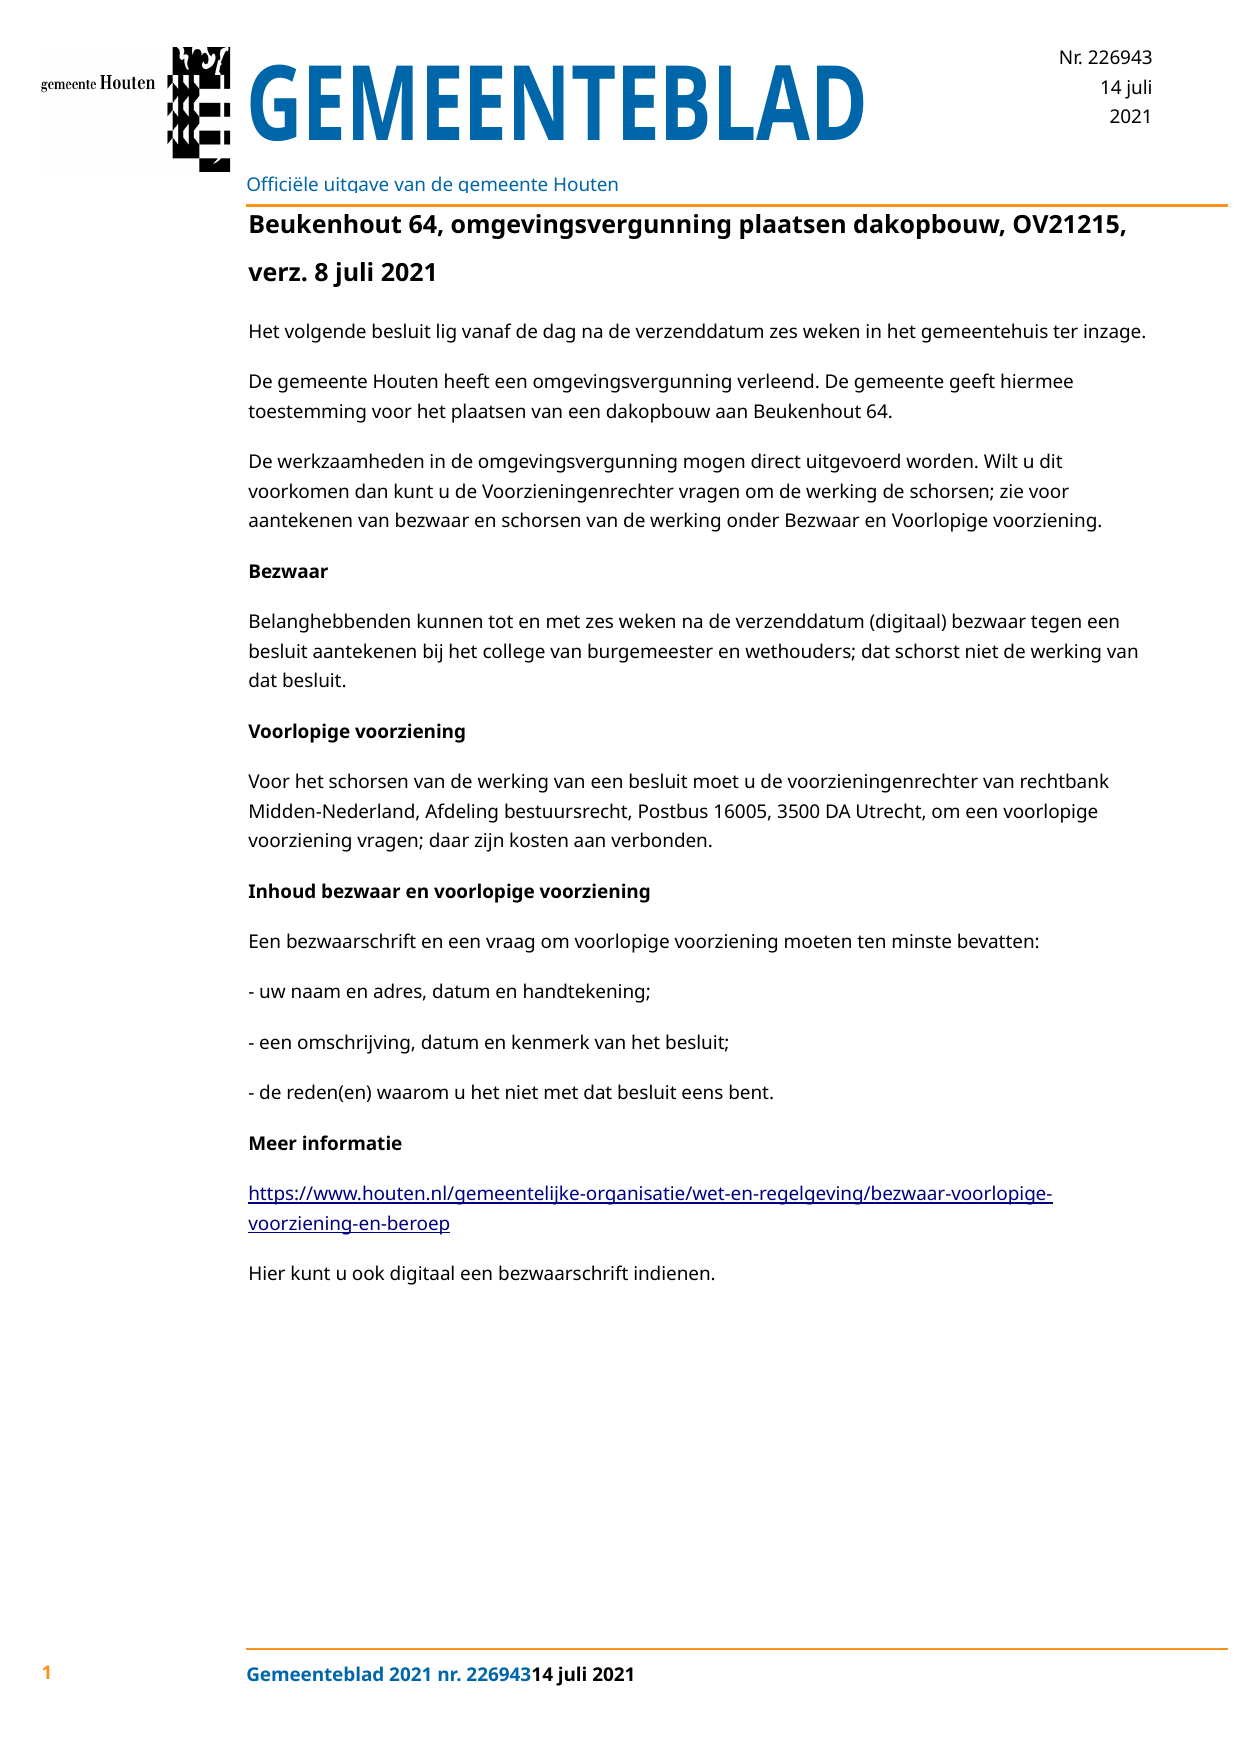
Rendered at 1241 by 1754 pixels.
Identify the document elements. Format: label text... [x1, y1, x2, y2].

text De werkzaamheden in de omgevingsvergunning mogen direct uitgevoerd worden. Wilt u dit voorkomen dan kunt u de Voorzieningenrechter vragen om de werking de schorsen; zie voor aantekenen van bezwaar en schorsen van de werking onder Bezwaar en Voorlopige voorziening. [248, 448, 1152, 533]
text Een bezwaarschrift en een vraag om voorlopige voorziening moeten ten minste bevatten: [248, 928, 1152, 954]
text Inhoud bezwaar en voorlopige voorziening [248, 878, 1152, 904]
text https://www.houten.nl/gemeentelijke-organisatie/wet-en-regelgeving/bezwaar-voorlopige-voorziening-en-beroep [248, 1180, 1152, 1236]
text Hier kunt u ook digitaal een bezwaarschrift indienen. [248, 1260, 1152, 1286]
text - uw naam en adres, datum en handtekening; [248, 979, 1152, 1004]
picture [41, 47, 231, 172]
text Belanghebbenden kunnen tot en met zes weken na de verzenddatum (digitaal) bezwaar tegen een besluit aantekenen bij het college van burgemeester en wethouders; dat schorst niet de werking van dat besluit. [248, 608, 1152, 693]
text Meer informatie [248, 1130, 1152, 1156]
text Beukenhout 64, omgevingsvergunning plaatsen dakopbouw, OV21215, verz. 8 juli 2021 [248, 207, 1152, 288]
text Bezwaar [248, 558, 1152, 584]
text Voorlopige voorziening [248, 718, 1152, 744]
text Het volgende besluit lig vanaf de dag na de verzenddatum zes weken in het gemeentehuis ter inzage. [248, 318, 1152, 344]
text - de reden(en) waarom u het niet met dat besluit eens bent. [248, 1079, 1152, 1105]
text De gemeente Houten heeft een omgevingsvergunning verleend. De gemeente geeft hiermee toestemming voor het plaatsen van een dakopbouw aan Beukenhout 64. [248, 368, 1152, 424]
text Voor het schorsen van de werking van een besluit moet u de voorzieningenrechter van rechtbank Midden-Nederland, Afdeling bestuursrecht, Postbus 16005, 3500 DA Utrecht, om een voorlopige voorziening vragen; daar zijn kosten aan verbonden. [248, 768, 1152, 853]
text - een omschrijving, datum en kenmerk van het besluit; [248, 1029, 1152, 1055]
